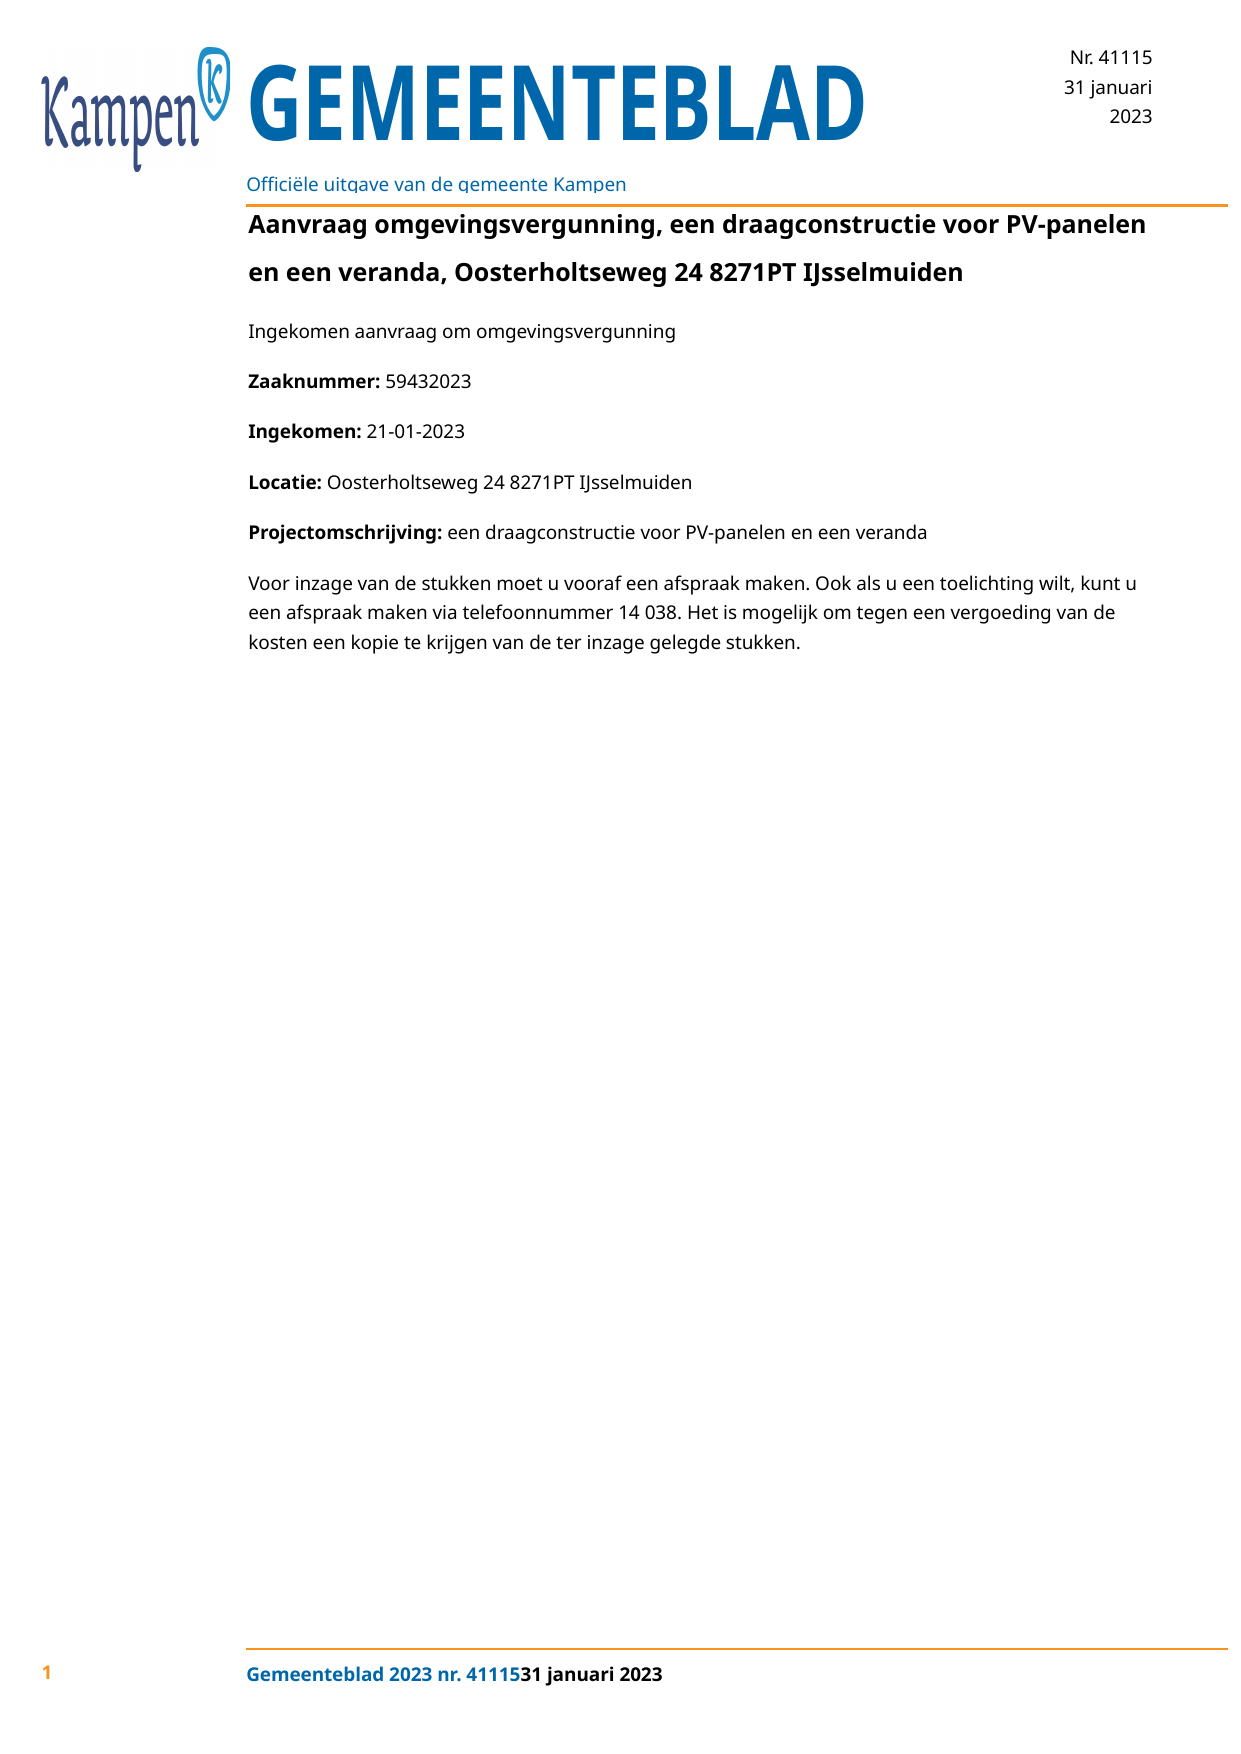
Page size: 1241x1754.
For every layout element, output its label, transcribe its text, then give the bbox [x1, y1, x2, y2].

picture [41, 47, 231, 172]
text Ingekomen aanvraag om omgevingsvergunning [248, 318, 1152, 344]
text Voor inzage van de stukken moet u vooraf een afspraak maken. Ook als u een toelichting wilt, kunt u een afspraak maken via telefoonnummer 14 038. Het is mogelijk om tegen een vergoeding van de kosten een kopie te krijgen van de ter inzage gelegde stukken. [248, 570, 1152, 655]
text Zaaknummer: 59432023 [248, 368, 1152, 394]
text Projectomschrijving: een draagconstructie voor PV-panelen en een veranda [248, 519, 1152, 545]
text Locatie: Oosterholtseweg 24 8271PT IJsselmuiden [248, 469, 1152, 495]
text Aanvraag omgevingsvergunning, een draagconstructie voor PV-panelen en een veranda, Oosterholtseweg 24 8271PT IJsselmuiden [248, 207, 1152, 288]
text Ingekomen: 21-01-2023 [248, 419, 1152, 444]
